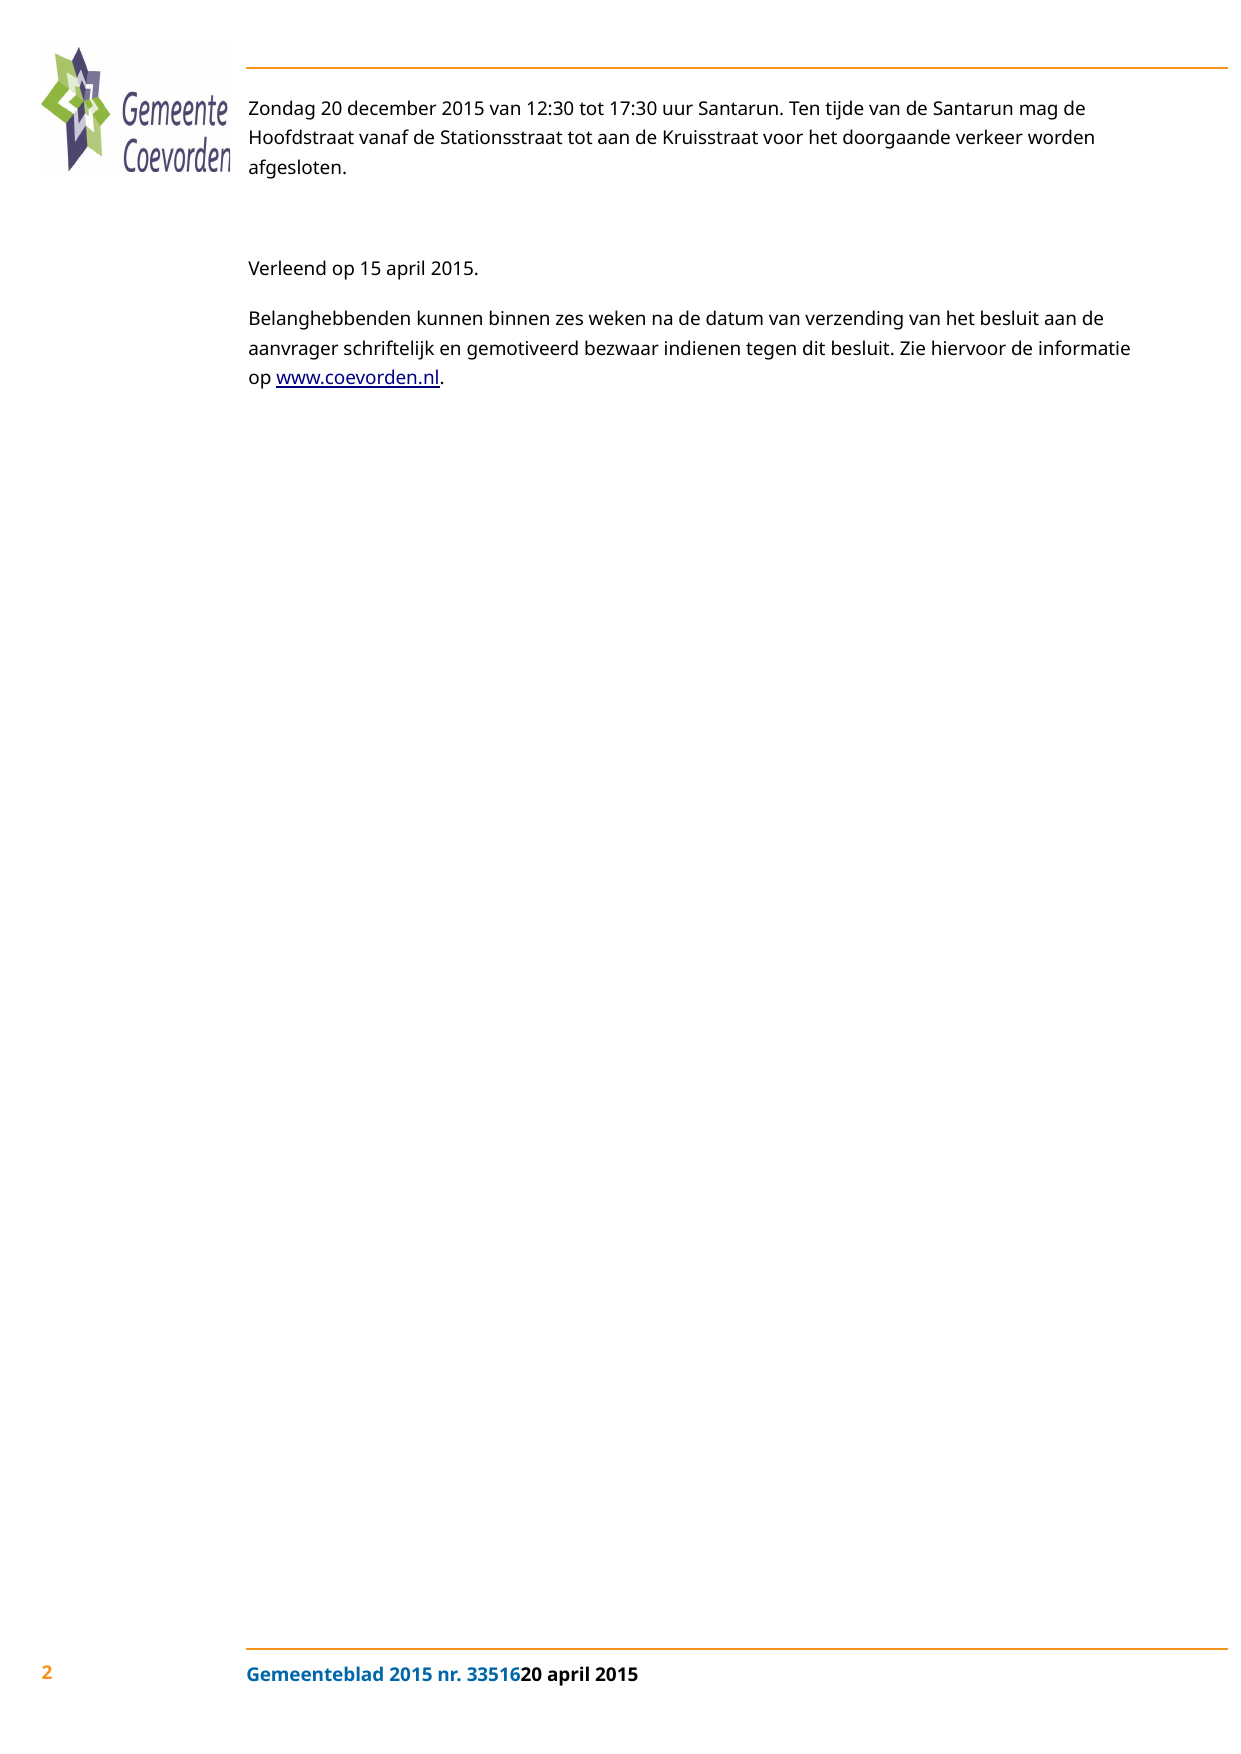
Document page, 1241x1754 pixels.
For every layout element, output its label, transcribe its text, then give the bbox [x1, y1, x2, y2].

picture [41, 47, 231, 172]
text Belanghebbenden kunnen binnen zes weken na de datum van verzending van het besluit aan de aanvrager schriftelijk en gemotiveerd bezwaar indienen tegen dit besluit. Zie hiervoor de informatie op www.coevorden.nl. [248, 305, 1152, 390]
text Verleend op 15 april 2015. [248, 255, 1152, 281]
text Zondag 20 december 2015 van 12:30 tot 17:30 uur Santarun. Ten tijde van de Santarun mag de Hoofdstraat vanaf de Stationsstraat tot aan de Kruisstraat voor het doorgaande verkeer worden afgesloten. [248, 95, 1152, 180]
